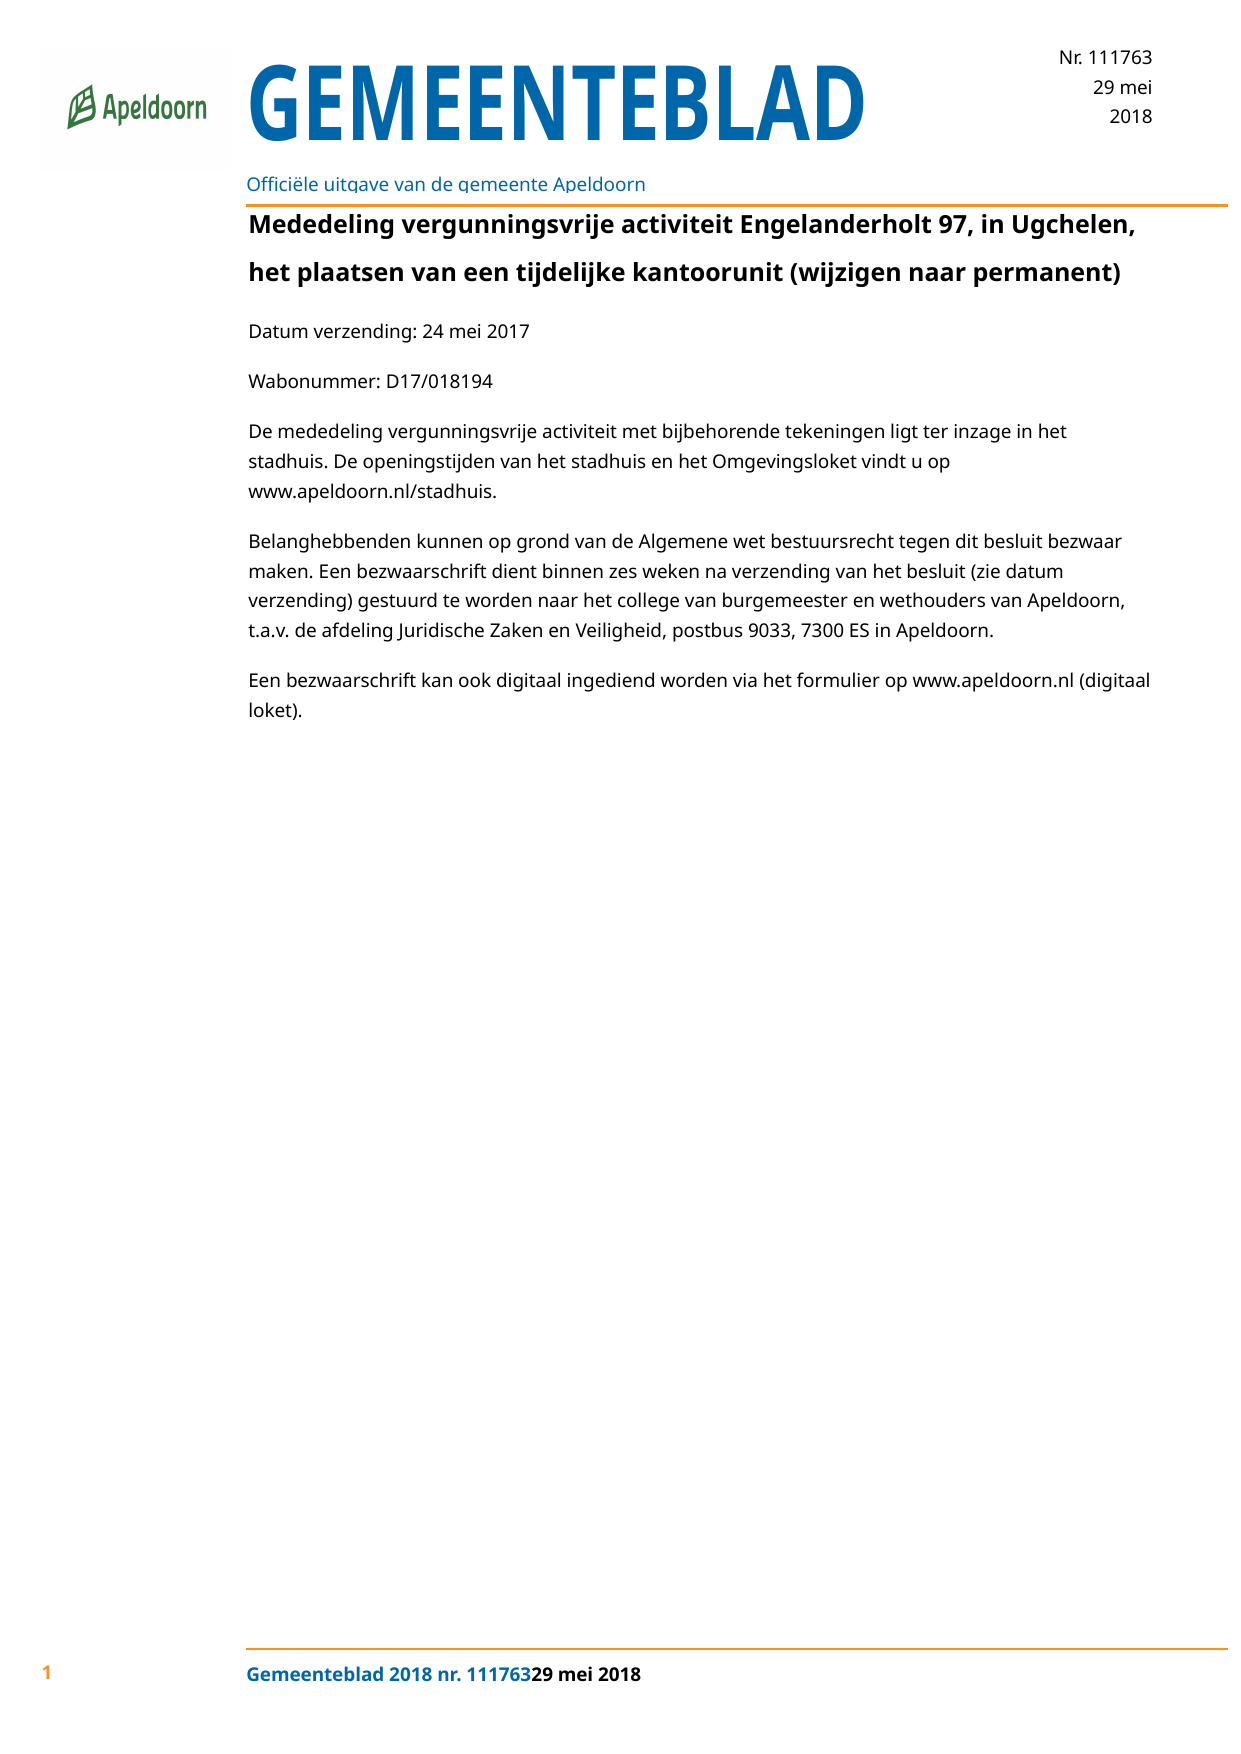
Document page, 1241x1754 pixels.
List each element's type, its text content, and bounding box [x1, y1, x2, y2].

text Mededeling vergunningsvrije activiteit Engelanderholt 97, in Ugchelen, het plaatsen van een tijdelijke kantoorunit (wijzigen naar permanent) [248, 207, 1152, 288]
picture [41, 47, 231, 172]
text Datum verzending: 24 mei 2017 [248, 318, 1152, 344]
text Wabonummer: D17/018194 [248, 368, 1152, 394]
text Belanghebbenden kunnen op grond van de Algemene wet bestuursrecht tegen dit besluit bezwaar maken. Een bezwaarschrift dient binnen zes weken na verzending van het besluit (zie datum verzending) gestuurd te worden naar het college van burgemeester en wethouders van Apeldoorn, t.a.v. de afdeling Juridische Zaken en Veiligheid, postbus 9033, 7300 ES in Apeldoorn. [248, 528, 1152, 643]
text De mededeling vergunningsvrije activiteit met bijbehorende tekeningen ligt ter inzage in het stadhuis. De openingstijden van het stadhuis en het Omgevingsloket vindt u op www.apeldoorn.nl/stadhuis. [248, 419, 1152, 504]
text Een bezwaarschrift kan ook digitaal ingediend worden via het formulier op www.apeldoorn.nl (digitaal loket). [248, 667, 1152, 723]
